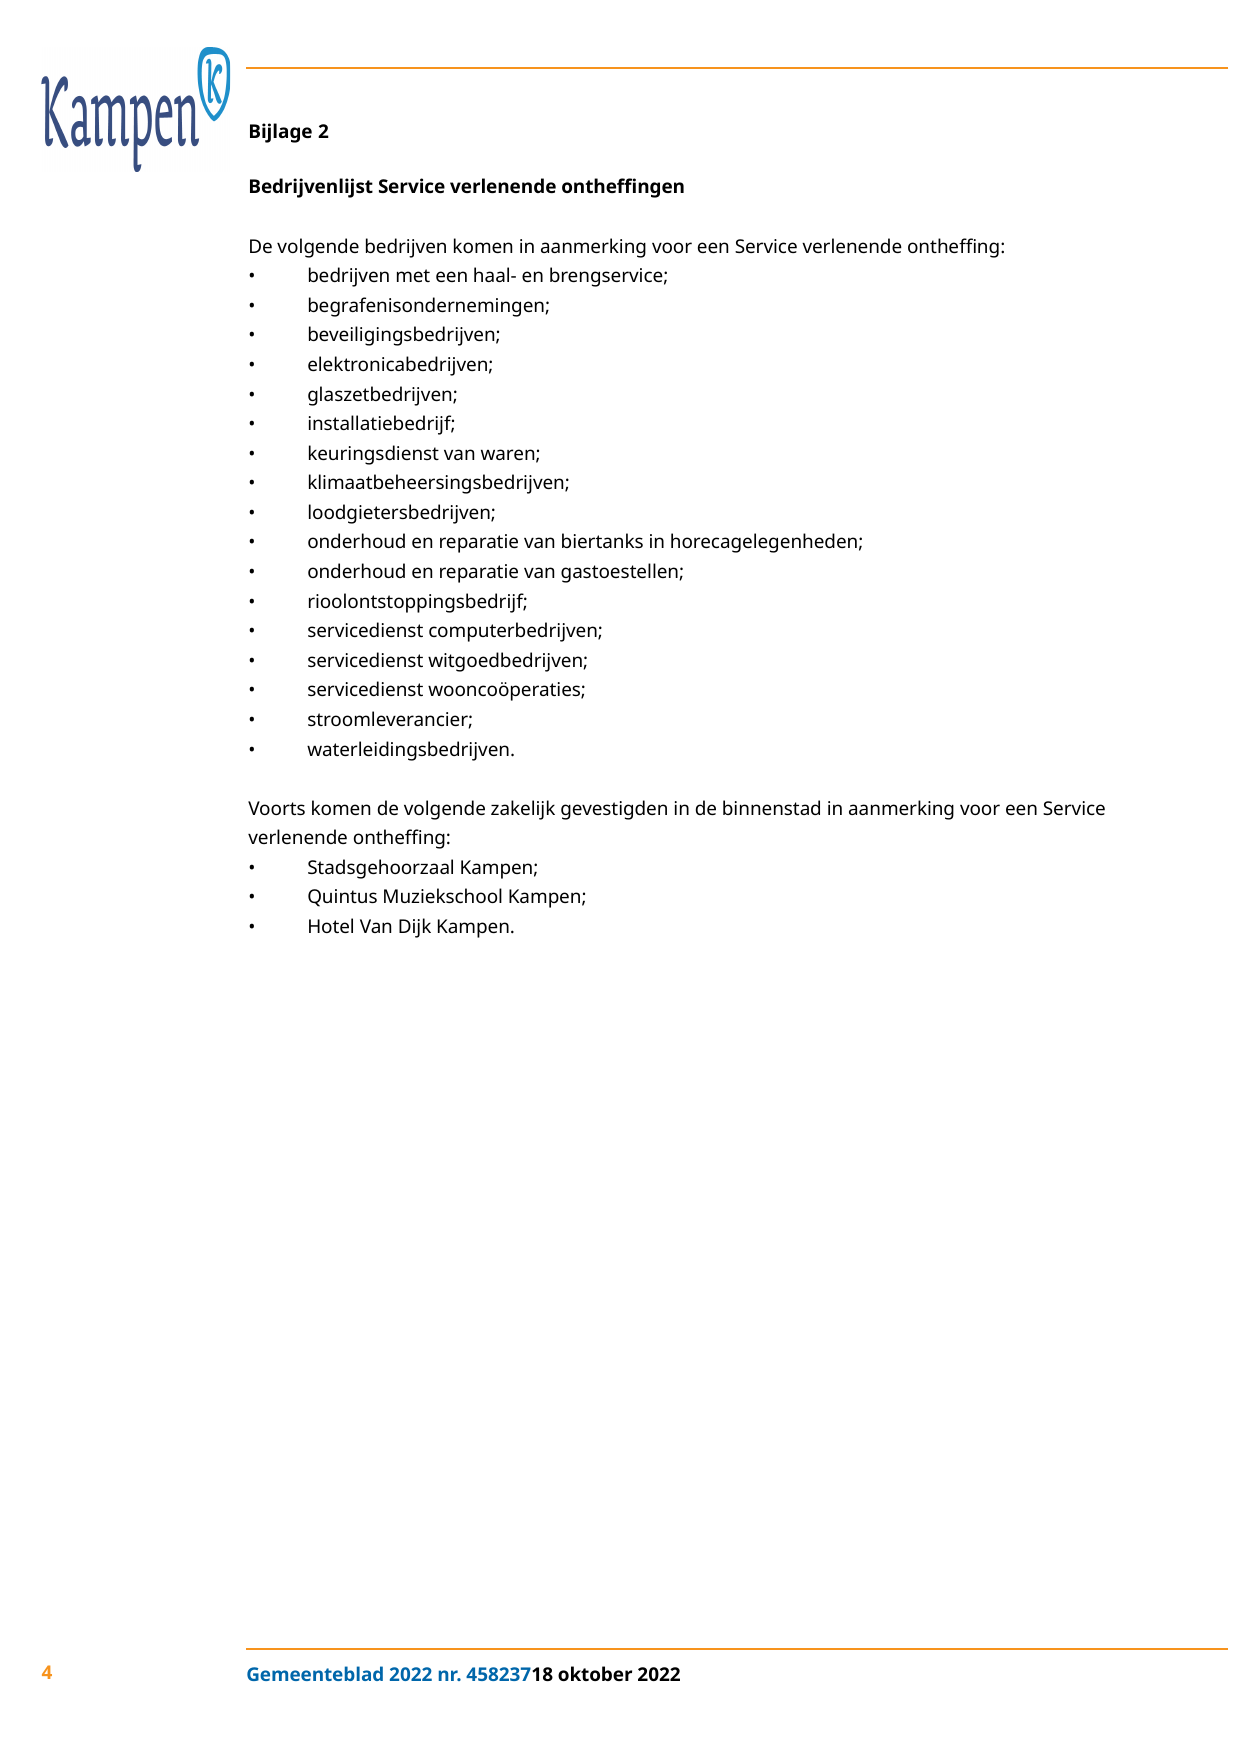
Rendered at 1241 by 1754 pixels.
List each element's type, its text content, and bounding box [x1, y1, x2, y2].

list installatiebedrijf; [248, 410, 1152, 436]
list servicedienst wooncoöperaties; [248, 677, 1152, 702]
list klimaatbeheersingsbedrijven; [248, 469, 1152, 495]
list beveiligingsbedrijven; [248, 322, 1152, 347]
text Bedrijvenlijst Service verlenende ontheffingen [248, 174, 1152, 199]
text De volgende bedrijven komen in aanmerking voor een Service verlenende ontheffing: [248, 233, 1152, 259]
list rioolontstoppingsbedrijf; [248, 588, 1152, 614]
list glaszetbedrijven; [248, 381, 1152, 407]
list begrafenisondernemingen; [248, 292, 1152, 318]
list onderhoud en reparatie van gastoestellen; [248, 558, 1152, 584]
list keuringsdienst van waren; [248, 440, 1152, 466]
list Stadsgehoorzaal Kampen; [248, 854, 1152, 880]
list loodgietersbedrijven; [248, 499, 1152, 525]
list Hotel Van Dijk Kampen. [248, 913, 1152, 939]
list stroomleverancier; [248, 706, 1152, 732]
text Bijlage 2 [248, 116, 1152, 144]
list servicedienst computerbedrijven; [248, 617, 1152, 643]
list bedrijven met een haal- en brengservice; [248, 262, 1152, 288]
text Voorts komen de volgende zakelijk gevestigden in de binnenstad in aanmerking voor een Service verlenende ontheffing: [248, 795, 1152, 850]
list servicedienst witgoedbedrijven; [248, 647, 1152, 673]
picture [41, 47, 231, 172]
list Quintus Muziekschool Kampen; [248, 884, 1152, 909]
list elektronicabedrijven; [248, 351, 1152, 377]
list onderhoud en reparatie van biertanks in horecagelegenheden; [248, 529, 1152, 554]
list waterleidingsbedrijven. [248, 736, 1152, 762]
